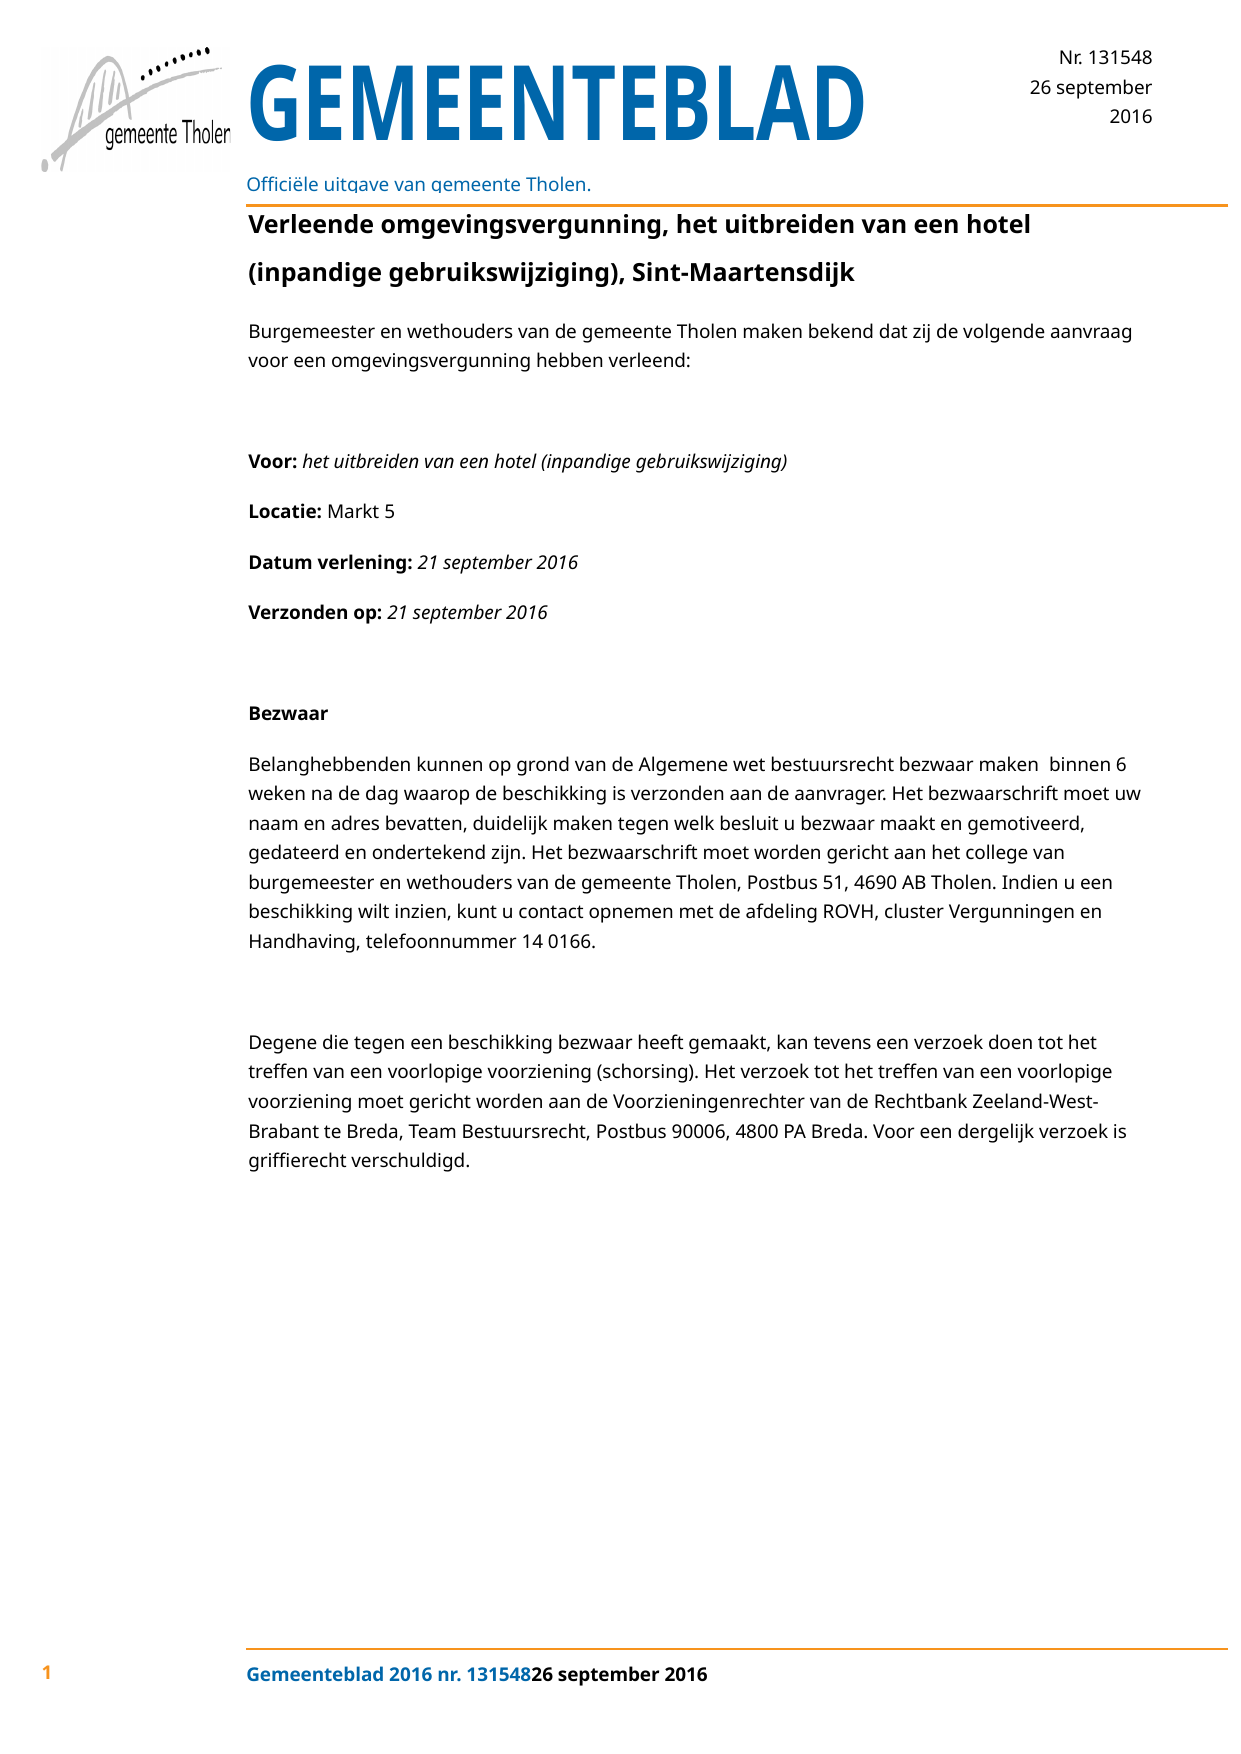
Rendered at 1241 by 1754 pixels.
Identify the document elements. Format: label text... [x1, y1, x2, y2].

text Bezwaar [248, 700, 1152, 726]
text Verleende omgevingsvergunning, het uitbreiden van een hotel (inpandige gebruikswijziging), Sint-Maartensdijk [248, 207, 1152, 288]
text Belanghebbenden kunnen op grond van de Algemene wet bestuursrecht bezwaar maken binnen 6 weken na de dag waarop de beschikking is verzonden aan de aanvrager. Het bezwaarschrift moet uw naam en adres bevatten, duidelijk maken tegen welk besluit u bezwaar maakt en gemotiveerd, gedateerd en ondertekend zijn. Het bezwaarschrift moet worden gericht aan het college van burgemeester en wethouders van de gemeente Tholen, Postbus 51, 4690 AB Tholen. Indien u een beschikking wilt inzien, kunt u contact opnemen met de afdeling ROVH, cluster Vergunningen en Handhaving, telefoonnummer 14 0166. [248, 751, 1152, 954]
text Voor: het uitbreiden van een hotel (inpandige gebruikswijziging) [248, 448, 1152, 474]
text Datum verlening: 21 september 2016 [248, 549, 1152, 575]
text Degene die tegen een beschikking bezwaar heeft gemaakt, kan tevens een verzoek doen tot het treffen van een voorlopige voorziening (schorsing). Het verzoek tot het treffen van een voorlopige voorziening moet gericht worden aan de Voorzieningenrechter van de Rechtbank Zeeland-West-Brabant te Breda, Team Bestuursrecht, Postbus 90006, 4800 PA Breda. Voor een dergelijk verzoek is griffierecht verschuldigd. [248, 1029, 1152, 1173]
text Burgemeester en wethouders van de gemeente Tholen maken bekend dat zij de volgende aanvraag voor een omgevingsvergunning hebben verleend: [248, 318, 1152, 373]
text Locatie: Markt 5 [248, 499, 1152, 524]
picture [41, 47, 231, 172]
text Verzonden op: 21 september 2016 [248, 599, 1152, 625]
